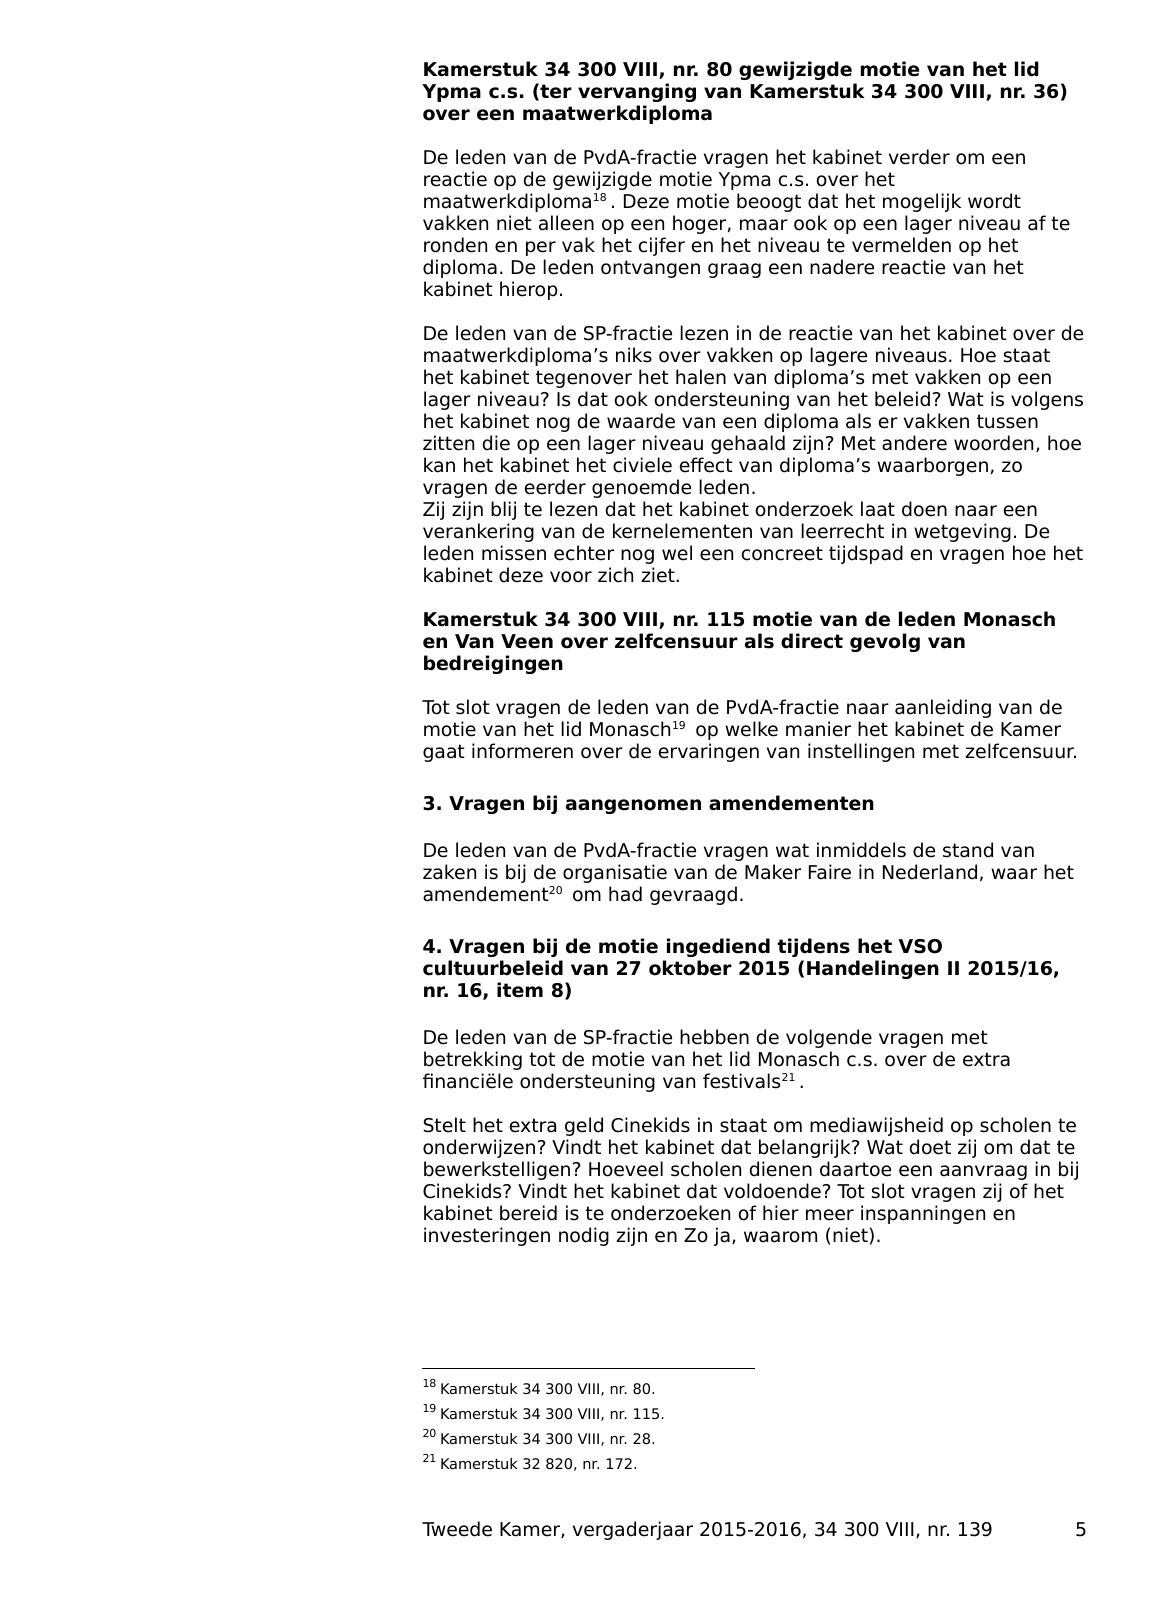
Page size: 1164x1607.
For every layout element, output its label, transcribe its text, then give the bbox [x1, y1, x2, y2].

text Stelt het extra geld Cinekids in staat om mediawijsheid op scholen te onderwijzen? Vindt het kabinet dat belangrijk? Wat doet zij om dat te bewerkstelligen? Hoeveel scholen dienen daartoe een aanvraag in bij Cinekids? Vindt het kabinet dat voldoende? Tot slot vragen zij of het kabinet bereid is te onderzoeken of hier meer inspanningen en investeringen nodig zijn en Zo ja, waarom (niet). [422, 1115, 1087, 1247]
text De leden van de PvdA-fractie vragen wat inmiddels de stand van zaken is bij de organisatie van de Maker Faire in Nederland, waar het amendement om had gevraagd. [422, 840, 1087, 906]
text Zij zijn blij te lezen dat het kabinet onderzoek laat doen naar een verankering van de kernelementen van leerrecht in wetgeving. De leden missen echter nog wel een concreet tijdspad en vragen hoe het kabinet deze voor zich ziet. [422, 499, 1087, 587]
text Kamerstuk 34 300 VIII, nr. 28. [422, 1427, 1087, 1449]
subtitle Kamerstuk 34 300 VIII, nr. 80 gewijzigde motie van het lid Ypma c.s. (ter vervanging van Kamerstuk 34 300 VIII, nr. 36) over een maatwerkdiploma [422, 59, 1087, 125]
text Kamerstuk 32 820, nr. 172. [422, 1452, 1087, 1474]
text De leden van de PvdA-fractie vragen het kabinet verder om een reactie op de gewijzigde motie Ypma c.s. over het maatwerkdiploma. Deze motie beoogt dat het mogelijk wordt vakken niet alleen op een hoger, maar ook op een lager niveau af te ronden en per vak het cijfer en het niveau te vermelden op het diploma. De leden ontvangen graag een nadere reactie van het kabinet hierop. [422, 147, 1087, 301]
text De leden van de SP-fractie hebben de volgende vragen met betrekking tot de motie van het lid Monasch c.s. over de extra financiële ondersteuning van festivals. [422, 1027, 1087, 1093]
subtitle 4. Vragen bij de motie ingediend tijdens het VSO cultuurbeleid van 27 oktober 2015 (Handelingen II 2015/16, nr. 16, item 8) [422, 936, 1087, 1002]
text Kamerstuk 34 300 VIII, nr. 115. [422, 1402, 1087, 1424]
subtitle 3. Vragen bij aangenomen amendementen [422, 793, 1087, 815]
text Kamerstuk 34 300 VIII, nr. 80. [422, 1377, 1087, 1399]
subtitle Kamerstuk 34 300 VIII, nr. 115 motie van de leden Monasch en Van Veen over zelfcensuur als direct gevolg van bedreigingen [422, 609, 1087, 675]
text Tot slot vragen de leden van de PvdA-fractie naar aanleiding van de motie van het lid Monasch op welke manier het kabinet de Kamer gaat informeren over de ervaringen van instellingen met zelfcensuur. [422, 697, 1087, 763]
text De leden van de SP-fractie lezen in de reactie van het kabinet over de maatwerkdiploma’s niks over vakken op lagere niveaus. Hoe staat het kabinet tegenover het halen van diploma’s met vakken op een lager niveau? Is dat ook ondersteuning van het beleid? Wat is volgens het kabinet nog de waarde van een diploma als er vakken tussen zitten die op een lager niveau gehaald zijn? Met andere woorden, hoe kan het kabinet het civiele effect van diploma’s waarborgen, zo vragen de eerder genoemde leden. [422, 323, 1087, 499]
